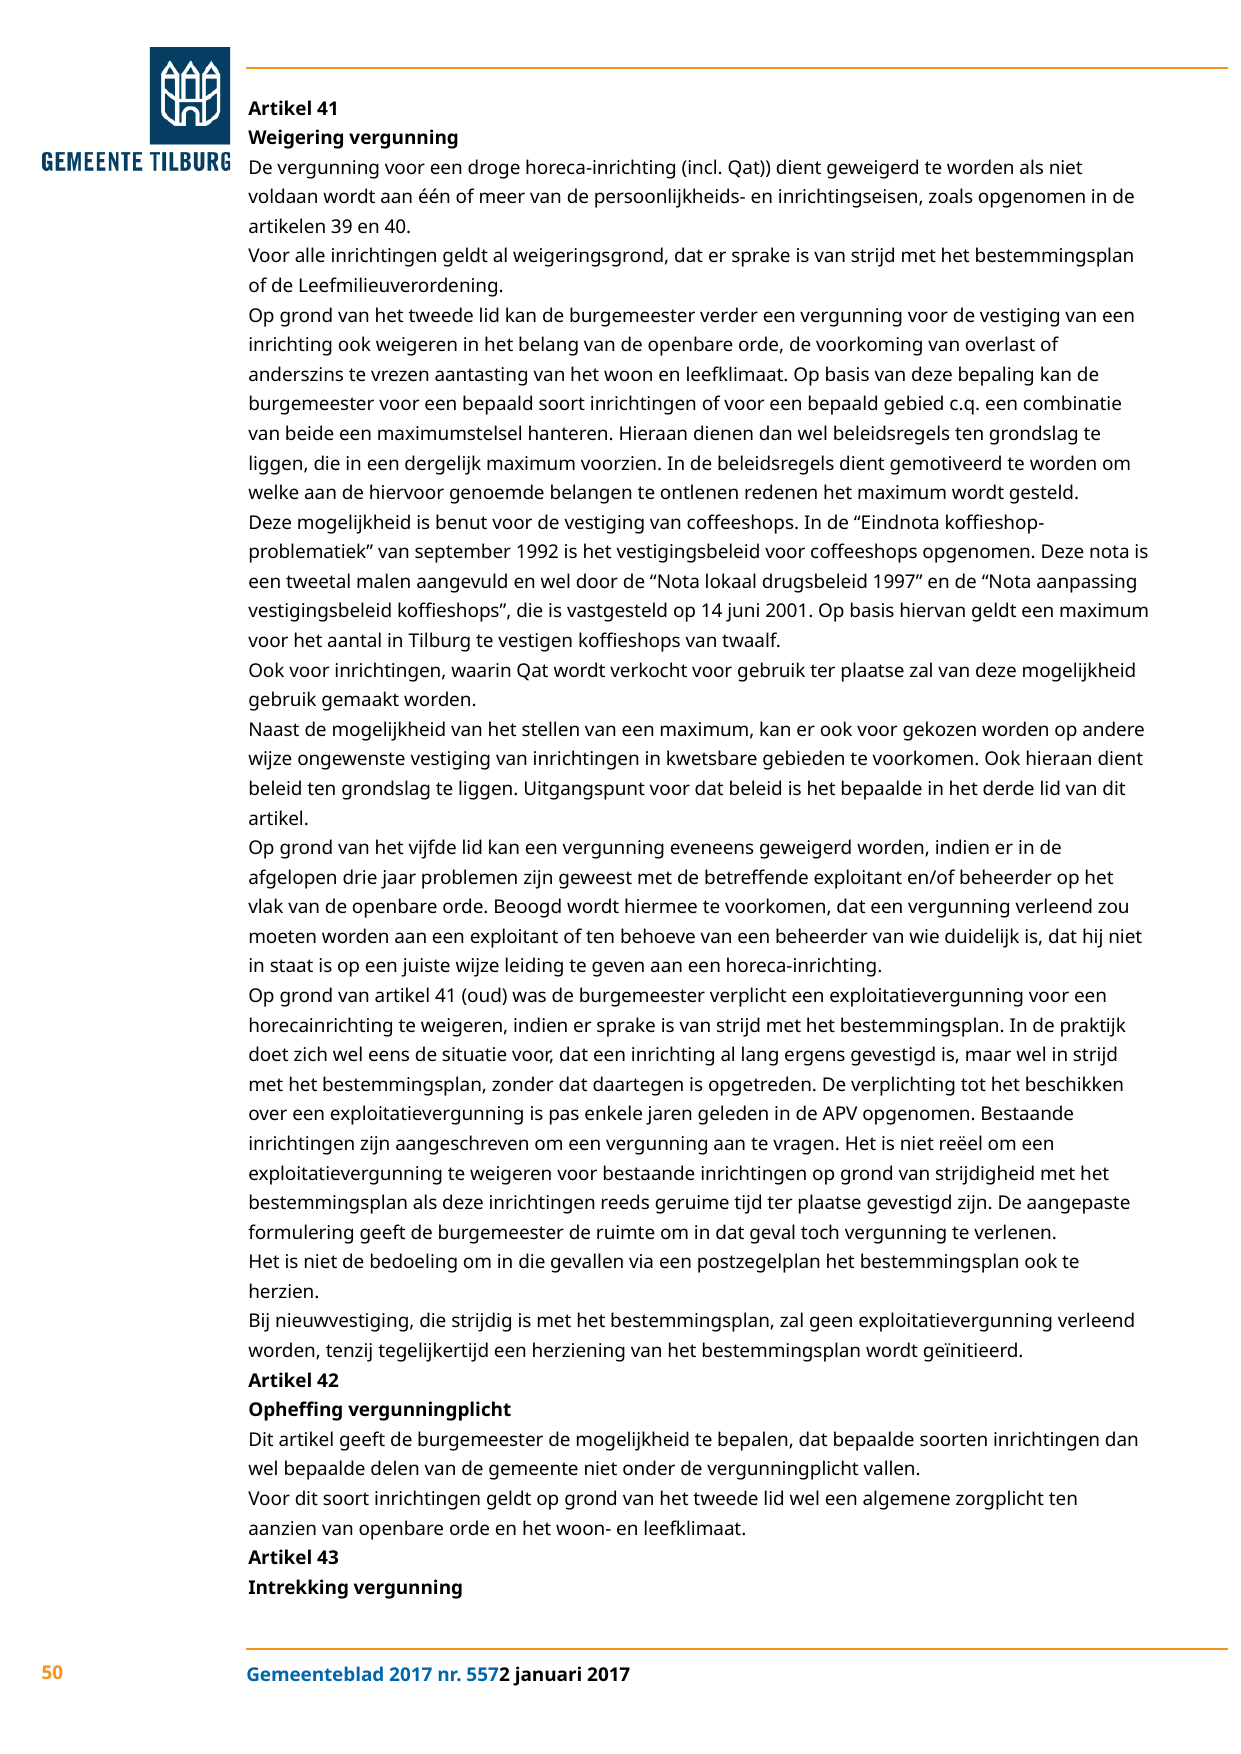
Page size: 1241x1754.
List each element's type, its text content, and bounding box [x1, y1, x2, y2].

picture [41, 47, 231, 172]
text Dit artikel geeft de burgemeester de mogelijkheid te bepalen, dat bepaalde soorten inrichtingen dan wel bepaalde delen van de gemeente niet onder de vergunningplicht vallen. [248, 1426, 1152, 1481]
text Op grond van het vijfde lid kan een vergunning eveneens geweigerd worden, indien er in de afgelopen drie jaar problemen zijn geweest met de betreffende exploitant en/of beheerder op het vlak van de openbare orde. Beoogd wordt hiermee te voorkomen, dat een vergunning verleend zou moeten worden aan een exploitant of ten behoeve van een beheerder van wie duidelijk is, dat hij niet in staat is op een juiste wijze leiding te geven aan een horeca-inrichting. [248, 834, 1152, 978]
text Voor alle inrichtingen geldt al weigeringsgrond, dat er sprake is van strijd met het bestemmingsplan of de Leefmilieuverordening. [248, 243, 1152, 298]
text Naast de mogelijkheid van het stellen van een maximum, kan er ook voor gekozen worden op andere wijze ongewenste vestiging van inrichtingen in kwetsbare gebieden te voorkomen. Ook hieraan dient beleid ten grondslag te liggen. Uitgangspunt voor dat beleid is het bepaalde in het derde lid van dit artikel. [248, 716, 1152, 831]
text Ook voor inrichtingen, waarin Qat wordt verkocht voor gebruik ter plaatse zal van deze mogelijkheid gebruik gemaakt worden. [248, 657, 1152, 712]
text Op grond van het tweede lid kan de burgemeester verder een vergunning voor de vestiging van een inrichting ook weigeren in het belang van de openbare orde, de voorkoming van overlast of anderszins te vrezen aantasting van het woon en leefklimaat. Op basis van deze bepaling kan de burgemeester voor een bepaald soort inrichtingen of voor een bepaald gebied c.q. een combinatie van beide een maximumstelsel hanteren. Hieraan dienen dan wel beleidsregels ten grondslag te liggen, die in een dergelijk maximum voorzien. In de beleidsregels dient gemotiveerd te worden om welke aan de hiervoor genoemde belangen te ontlenen redenen het maximum wordt gesteld. [248, 302, 1152, 505]
text Deze mogelijkheid is benut voor de vestiging van coffeeshops. In de “Eindnota koffieshop-problematiek” van september 1992 is het vestigingsbeleid voor coffeeshops opgenomen. Deze nota is een tweetal malen aangevuld en wel door de “Nota lokaal drugsbeleid 1997” en de “Nota aanpassing vestigingsbeleid koffieshops”, die is vastgesteld op 14 juni 2001. Op basis hiervan geldt een maximum voor het aantal in Tilburg te vestigen koffieshops van twaalf. [248, 509, 1152, 653]
text Weigering vergunning [248, 124, 1152, 150]
text Op grond van artikel 41 (oud) was de burgemeester verplicht een exploitatievergunning voor een horecainrichting te weigeren, indien er sprake is van strijd met het bestemmingsplan. In de praktijk doet zich wel eens de situatie voor, dat een inrichting al lang ergens gevestigd is, maar wel in strijd met het bestemmingsplan, zonder dat daartegen is opgetreden. De verplichting tot het beschikken over een exploitatievergunning is pas enkele jaren geleden in de APV opgenomen. Bestaande inrichtingen zijn aangeschreven om een vergunning aan te vragen. Het is niet reëel om een exploitatievergunning te weigeren voor bestaande inrichtingen op grond van strijdigheid met het bestemmingsplan als deze inrichtingen reeds geruime tijd ter plaatse gevestigd zijn. De aangepaste formulering geeft de burgemeester de ruimte om in dat geval toch vergunning te verlenen. [248, 982, 1152, 1245]
text Voor dit soort inrichtingen geldt op grond van het tweede lid wel een algemene zorgplicht ten aanzien van openbare orde en het woon- en leefklimaat. [248, 1485, 1152, 1541]
text Artikel 42 [248, 1367, 1152, 1393]
text De vergunning voor een droge horeca-inrichting (incl. Qat)) dient geweigerd te worden als niet voldaan wordt aan één of meer van de persoonlijkheids- en inrichtingseisen, zoals opgenomen in de artikelen 39 en 40. [248, 154, 1152, 239]
text Het is niet de bedoeling om in die gevallen via een postzegelplan het bestemmingsplan ook te herzien. [248, 1248, 1152, 1304]
text Artikel 43 [248, 1544, 1152, 1570]
text Intrekking vergunning [248, 1574, 1152, 1600]
text Opheffing vergunningplicht [248, 1396, 1152, 1422]
text Bij nieuwvestiging, die strijdig is met het bestemmingsplan, zal geen exploitatievergunning verleend worden, tenzij tegelijkertijd een herziening van het bestemmingsplan wordt geïnitieerd. [248, 1308, 1152, 1363]
text Artikel 41 [248, 95, 1152, 121]
